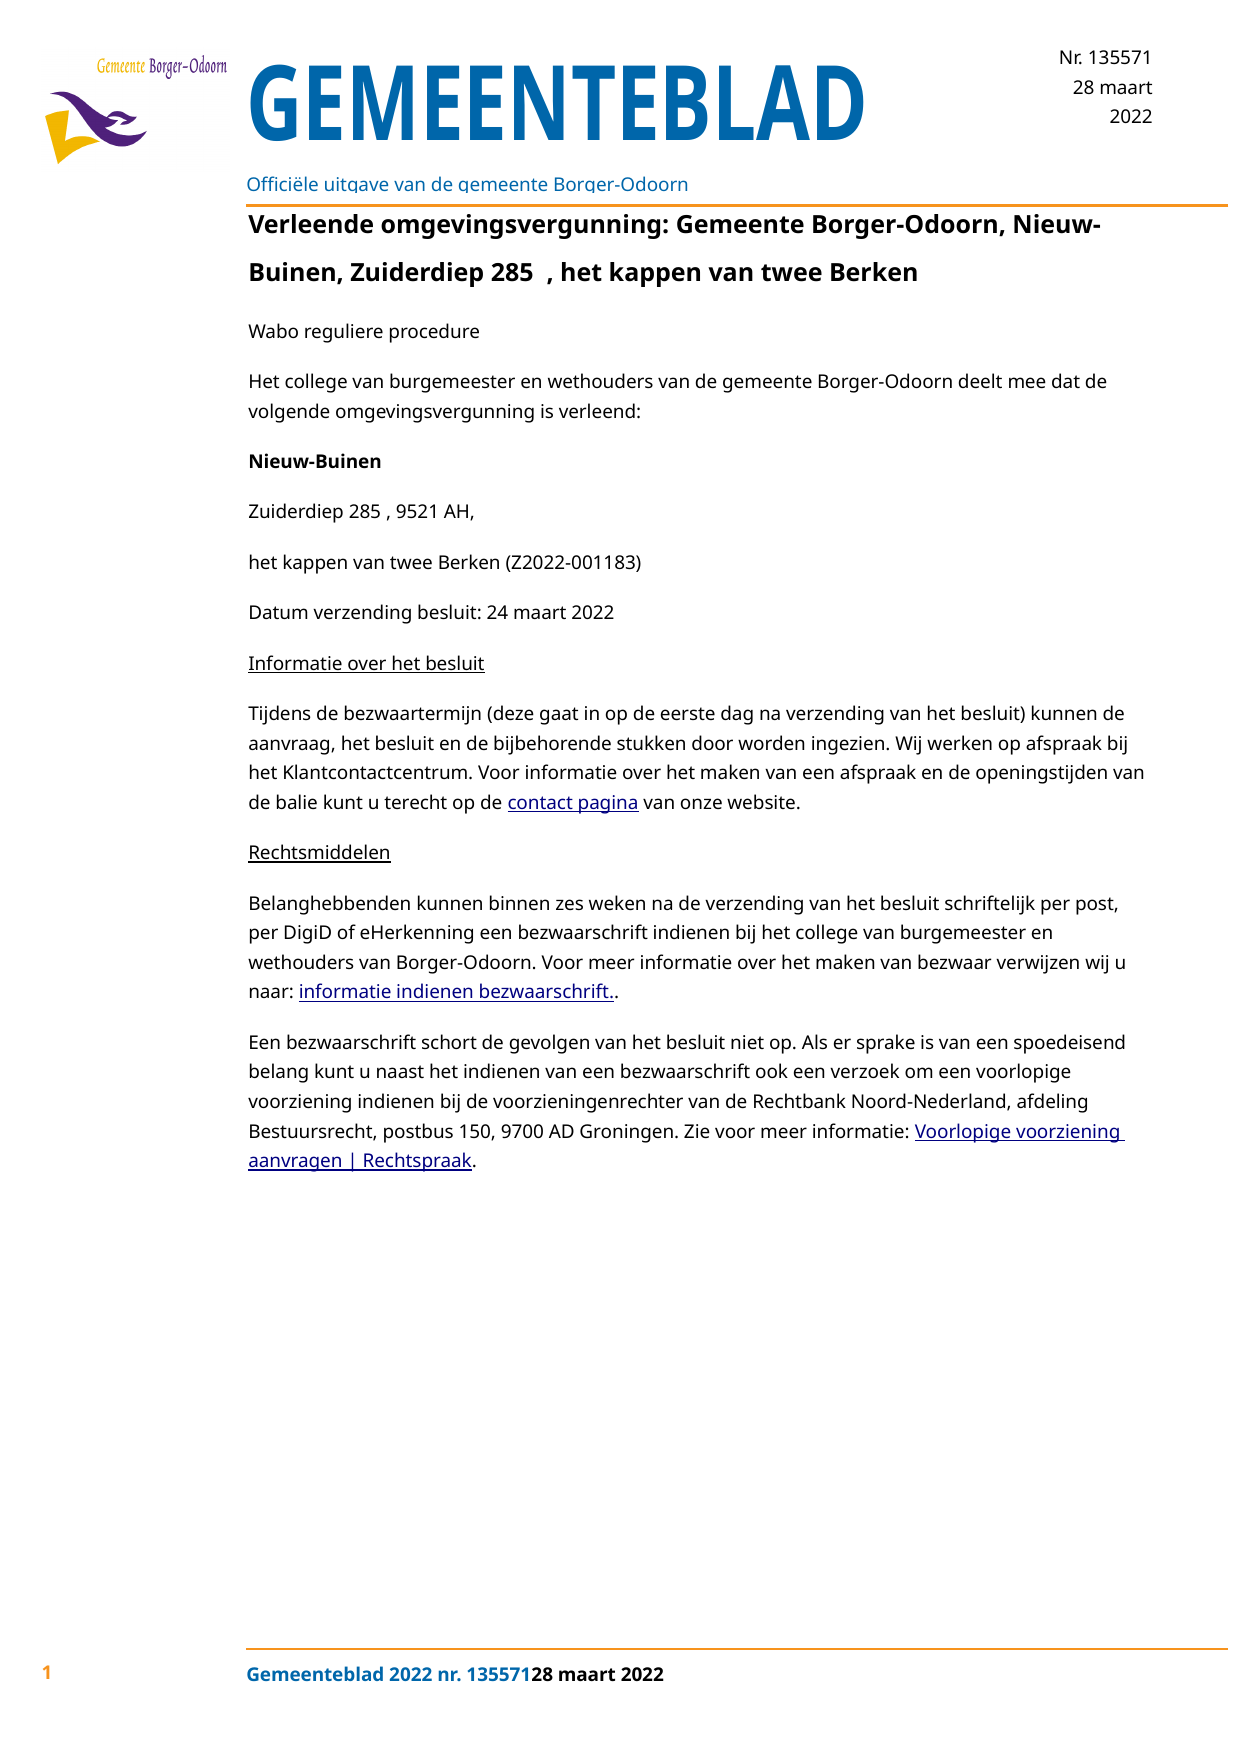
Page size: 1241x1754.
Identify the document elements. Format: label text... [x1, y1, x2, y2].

text Verleende omgevingsvergunning: Gemeente Borger-Odoorn, Nieuw-Buinen, Zuiderdiep 285 , het kappen van twee Berken [248, 207, 1152, 288]
text Tijdens de bezwaartermijn (deze gaat in op de eerste dag na verzending van het besluit) kunnen de aanvraag, het besluit en de bijbehorende stukken door worden ingezien. Wij werken op afspraak bij het Klantcontactcentrum. Voor informatie over het maken van een afspraak en de openingstijden van de balie kunt u terecht op de contact pagina van onze website. [248, 700, 1152, 815]
text Nieuw-Buinen [248, 448, 1152, 474]
text Rechtsmiddelen [248, 839, 1152, 865]
text Belanghebbenden kunnen binnen zes weken na de verzending van het besluit schriftelijk per post, per DigiD of eHerkenning een bezwaarschrift indienen bij het college van burgemeester en wethouders van Borger-Odoorn. Voor meer informatie over het maken van bezwaar verwijzen wij u naar: informatie indienen bezwaarschrift.. [248, 890, 1152, 1004]
text Een bezwaarschrift schort de gevolgen van het besluit niet op. Als er sprake is van een spoedeisend belang kunt u naast het indienen van een bezwaarschrift ook een verzoek om een voorlopige voorziening indienen bij de voorzieningenrechter van de Rechtbank Noord-Nederland, afdeling Bestuursrecht, postbus 150, 9700 AD Groningen. Zie voor meer informatie: Voorlopige voorziening aanvragen | Rechtspraak. [248, 1029, 1152, 1173]
text het kappen van twee Berken (Z2022-001183) [248, 549, 1152, 575]
text Datum verzending besluit: 24 maart 2022 [248, 599, 1152, 625]
text Het college van burgemeester en wethouders van de gemeente Borger-Odoorn deelt mee dat de volgende omgevingsvergunning is verleend: [248, 368, 1152, 424]
text Zuiderdiep 285 , 9521 AH, [248, 499, 1152, 524]
text Wabo reguliere procedure [248, 318, 1152, 344]
text Informatie over het besluit [248, 650, 1152, 676]
picture [41, 47, 231, 172]
